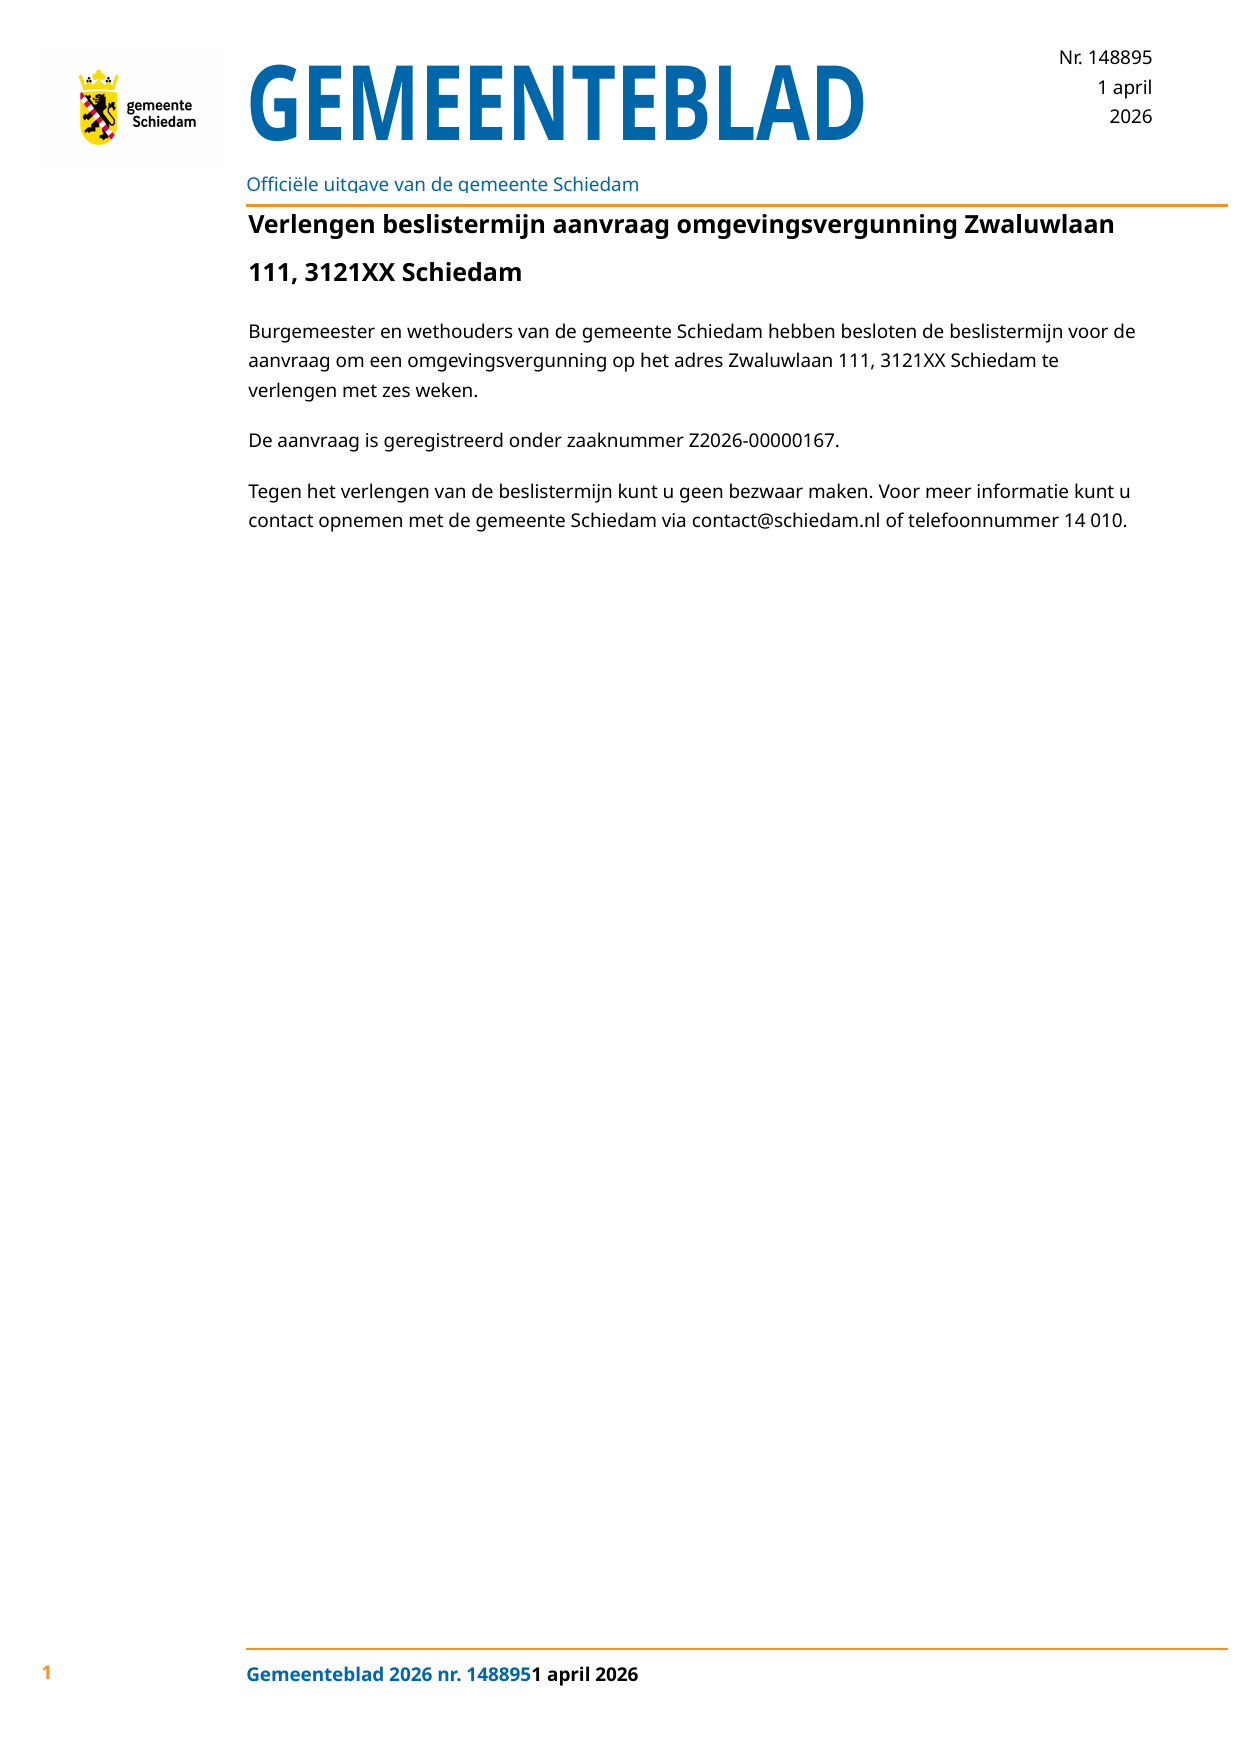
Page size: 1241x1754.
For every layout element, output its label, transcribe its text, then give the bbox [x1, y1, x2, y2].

picture [41, 47, 231, 172]
text De aanvraag is geregistreerd onder zaaknummer Z2026-00000167. [248, 427, 1152, 453]
text Verlengen beslistermijn aanvraag omgevingsvergunning Zwaluwlaan 111, 3121XX Schiedam [248, 207, 1152, 288]
text Burgemeester en wethouders van de gemeente Schiedam hebben besloten de beslistermijn voor de aanvraag om een omgevingsvergunning op het adres Zwaluwlaan 111, 3121XX Schiedam te verlengen met zes weken. [248, 318, 1152, 403]
text Tegen het verlengen van de beslistermijn kunt u geen bezwaar maken. Voor meer informatie kunt u contact opnemen met de gemeente Schiedam via contact@schiedam.nl of telefoonnummer 14 010. [248, 478, 1152, 533]
